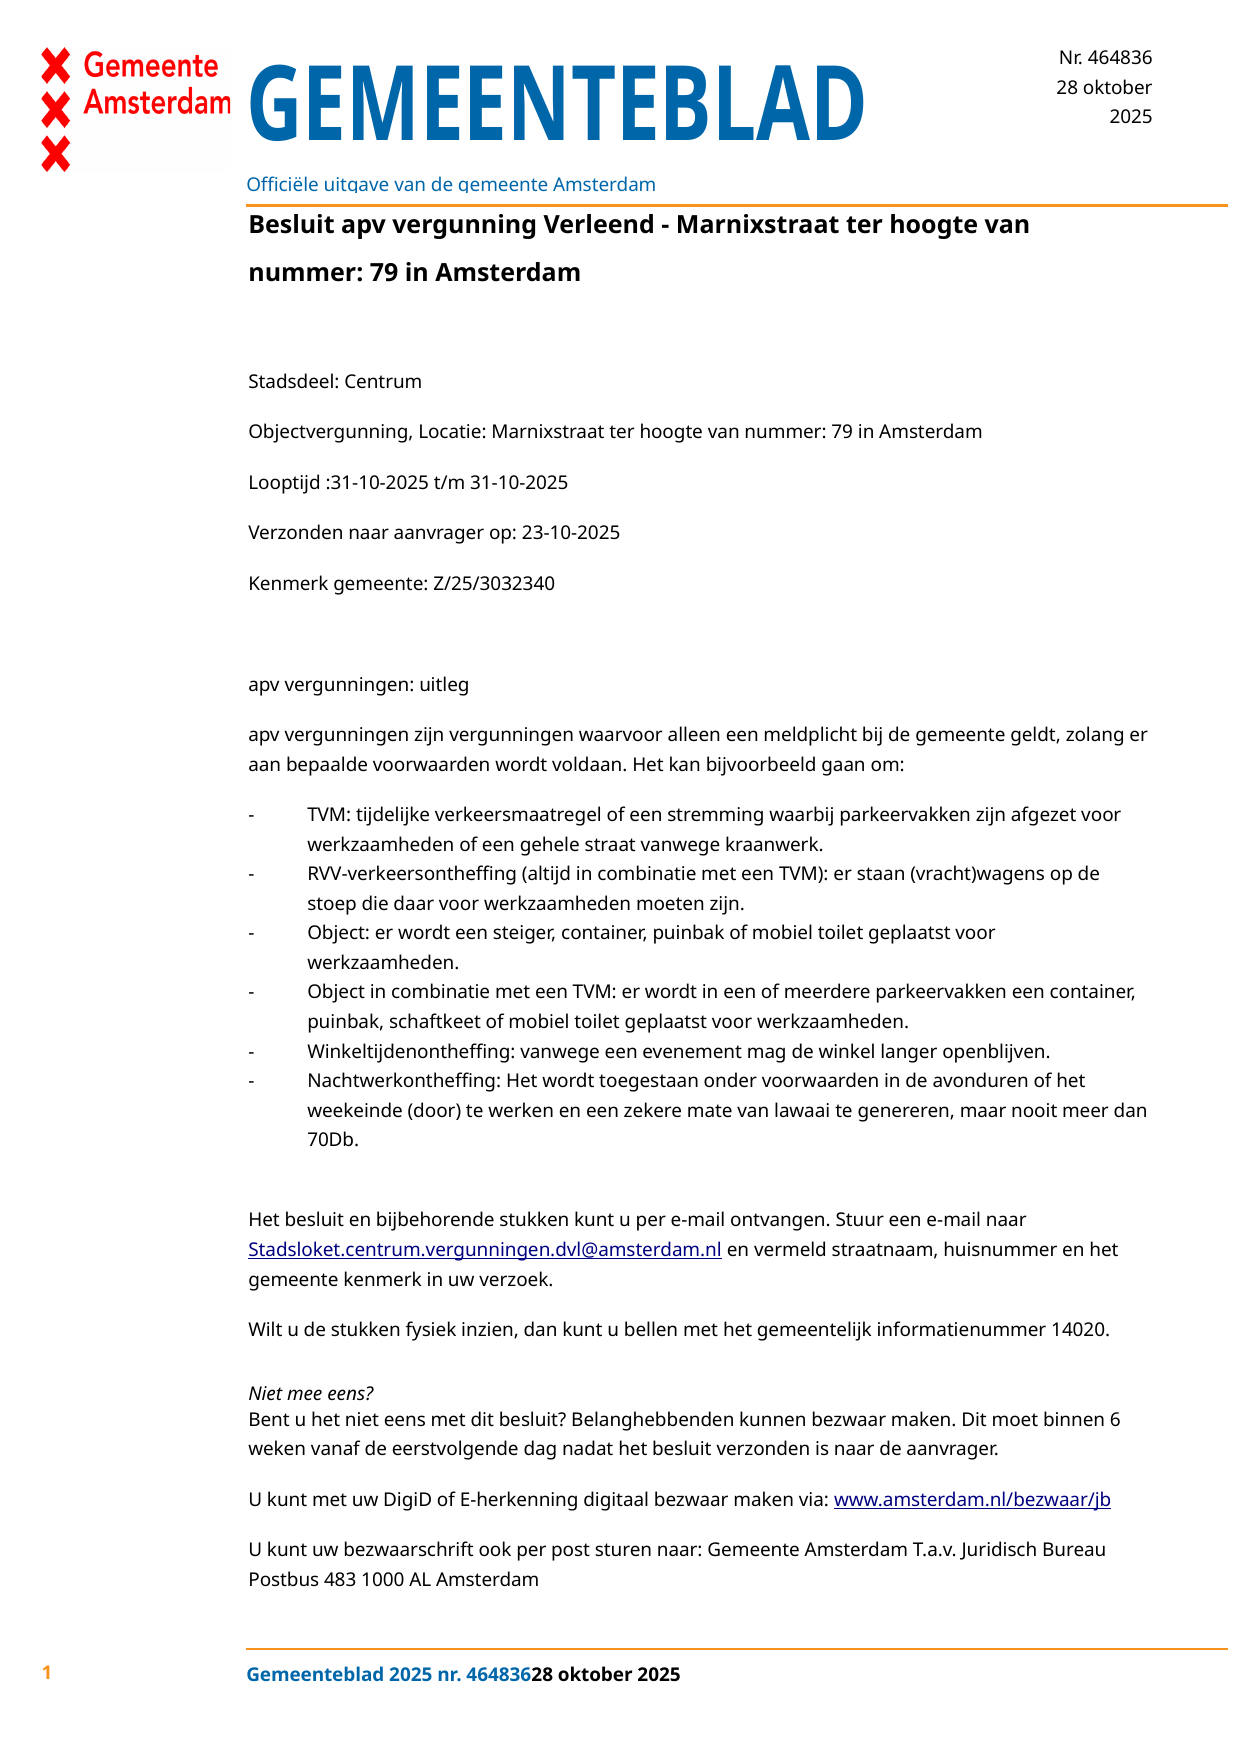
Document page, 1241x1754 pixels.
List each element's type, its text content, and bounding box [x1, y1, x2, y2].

text Looptijd :31-10-2025 t/m 31-10-2025 [248, 469, 1152, 495]
text apv vergunningen zijn vergunningen waarvoor alleen een meldplicht bij de gemeente geldt, zolang er aan bepaalde voorwaarden wordt voldaan. Het kan bijvoorbeeld gaan om: [248, 721, 1152, 777]
list TVM: tijdelijke verkeersmaatregel of een stremming waarbij parkeervakken zijn afgezet voor werkzaamheden of een gehele straat vanwege kraanwerk. [248, 801, 1152, 857]
text apv vergunningen: uitleg [248, 671, 1152, 697]
text Niet mee eens? [248, 1380, 1152, 1406]
text Objectvergunning, Locatie: Marnixstraat ter hoogte van nummer: 79 in Amsterdam [248, 419, 1152, 444]
text Wilt u de stukken fysiek inzien, dan kunt u bellen met het gemeentelijk informatienummer 14020. [248, 1316, 1152, 1342]
text Bent u het niet eens met dit besluit? Belanghebbenden kunnen bezwaar maken. Dit moet binnen 6 weken vanaf de eerstvolgende dag nadat het besluit verzonden is naar de aanvrager. [248, 1406, 1152, 1461]
text Het besluit en bijbehorende stukken kunt u per e-mail ontvangen. Stuur een e-mail naar Stadsloket.centrum.vergunningen.dvl@amsterdam.nl en vermeld straatnaam, huisnummer en het gemeente kenmerk in uw verzoek. [248, 1207, 1152, 1292]
list Nachtwerkontheffing: Het wordt toegestaan onder voorwaarden in de avonduren of het weekeinde (door) te werken en een zekere mate van lawaai te genereren, maar nooit meer dan 70Db. [248, 1067, 1152, 1152]
text Verzonden naar aanvrager op: 23-10-2025 [248, 519, 1152, 545]
list RVV-verkeersontheffing (altijd in combinatie met een TVM): er staan (vracht)wagens op de stoep die daar voor werkzaamheden moeten zijn. [248, 860, 1152, 916]
text U kunt uw bezwaarschrift ook per post sturen naar: Gemeente Amsterdam T.a.v. Juridisch Bureau Postbus 483 1000 AL Amsterdam [248, 1536, 1152, 1592]
text Stadsdeel: Centrum [248, 368, 1152, 394]
list Object: er wordt een steiger, container, puinbak of mobiel toilet geplaatst voor werkzaamheden. [248, 919, 1152, 975]
picture [41, 47, 231, 172]
list Object in combinatie met een TVM: er wordt in een of meerdere parkeervakken een container, puinbak, schaftkeet of mobiel toilet geplaatst voor werkzaamheden. [248, 979, 1152, 1034]
text U kunt met uw DigiD of E-herkenning digitaal bezwaar maken via: www.amsterdam.nl/bezwaar/jb [248, 1486, 1152, 1512]
text Kenmerk gemeente: Z/25/3032340 [248, 570, 1152, 596]
list Winkeltijdenontheffing: vanwege een evenement mag de winkel langer openblijven. [248, 1038, 1152, 1064]
text Besluit apv vergunning Verleend - Marnixstraat ter hoogte van nummer: 79 in Amsterdam [248, 207, 1152, 288]
